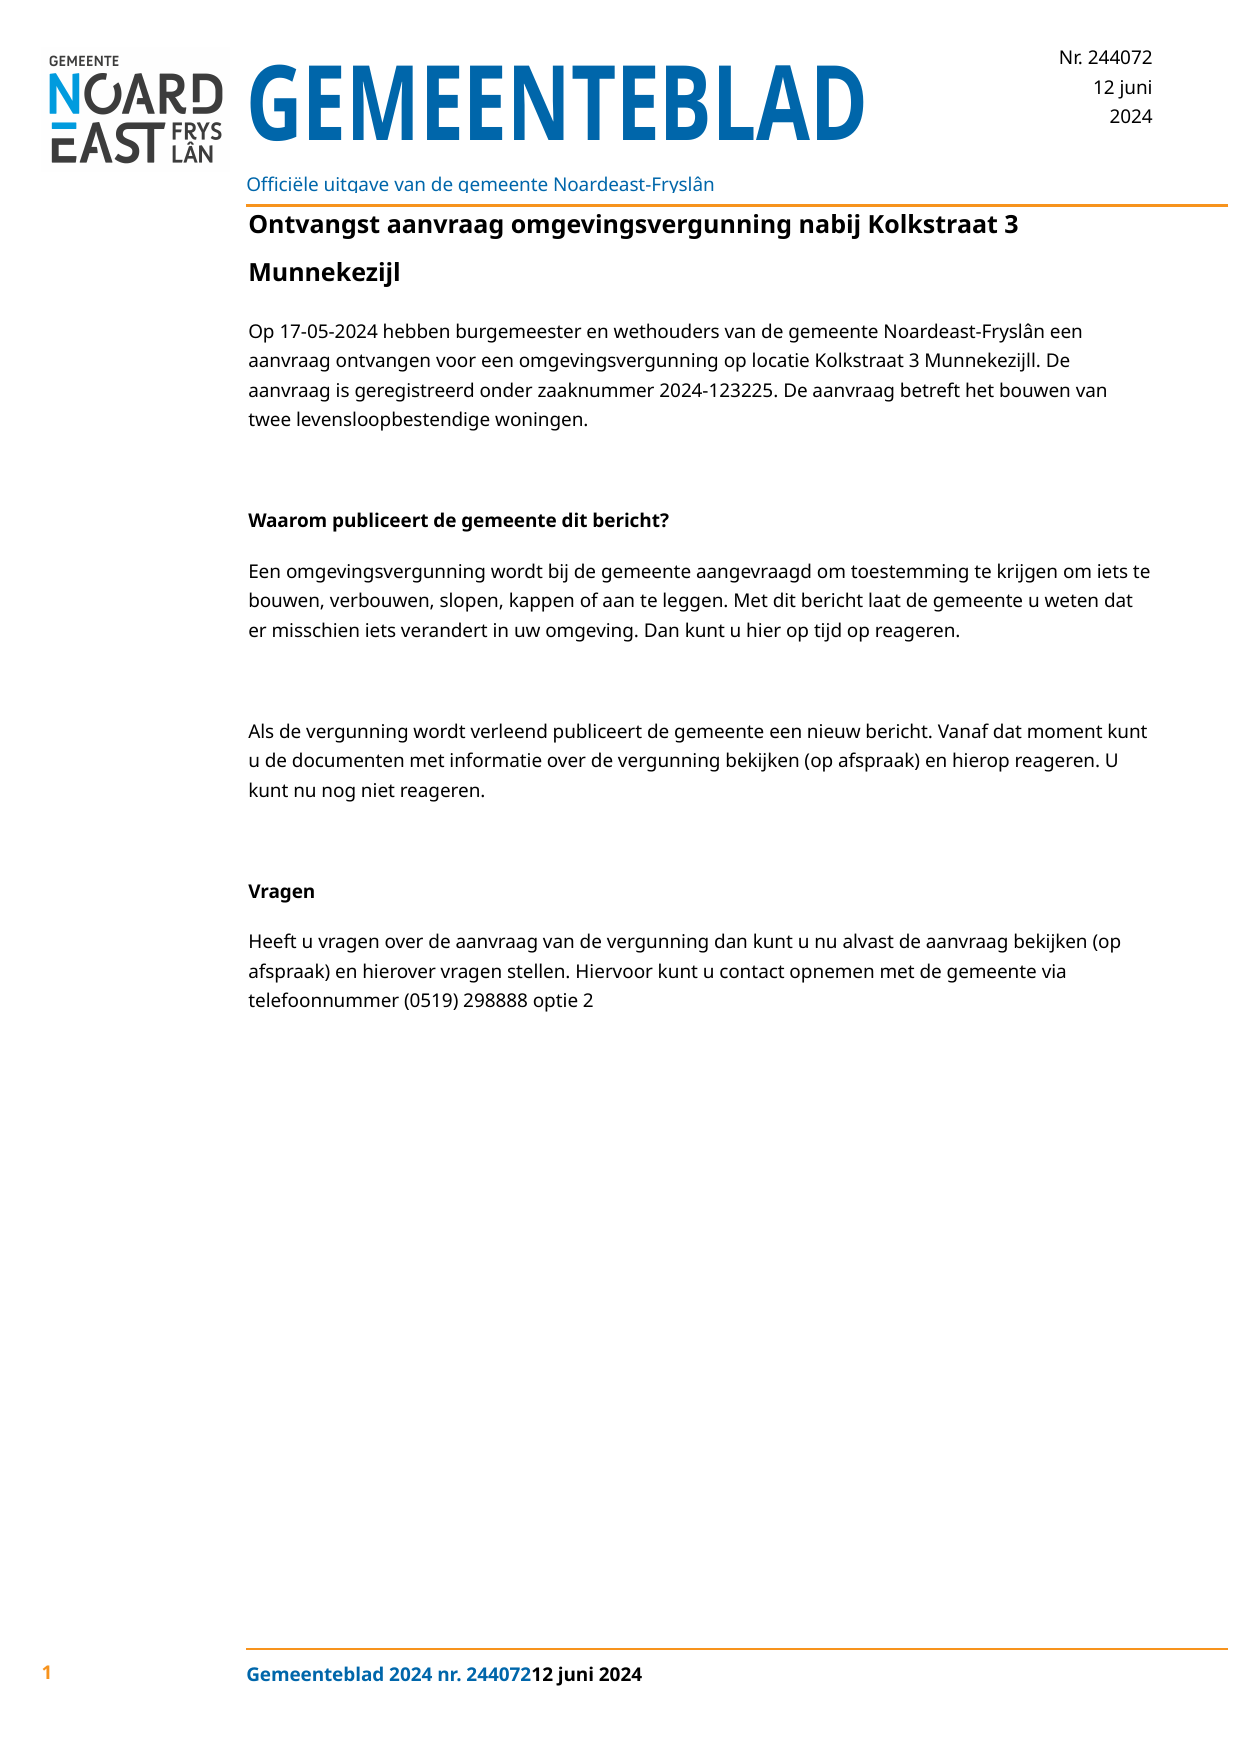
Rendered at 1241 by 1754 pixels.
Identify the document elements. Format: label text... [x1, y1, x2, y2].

text Heeft u vragen over de aanvraag van de vergunning dan kunt u nu alvast de aanvraag bekijken (op afspraak) en hierover vragen stellen. Hiervoor kunt u contact opnemen met de gemeente via telefoonnummer (0519) 298888 optie 2 [248, 928, 1152, 1013]
text Een omgevingsvergunning wordt bij de gemeente aangevraagd om toestemming te krijgen om iets te bouwen, verbouwen, slopen, kappen of aan te leggen. Met dit bericht laat de gemeente u weten dat er misschien iets verandert in uw omgeving. Dan kunt u hier op tijd op reageren. [248, 558, 1152, 643]
picture [41, 47, 231, 172]
text Vragen [248, 878, 1152, 904]
text Waarom publiceert de gemeente dit bericht? [248, 507, 1152, 533]
text Op 17-05-2024 hebben burgemeester en wethouders van de gemeente Noardeast-Fryslân een aanvraag ontvangen voor een omgevingsvergunning op locatie Kolkstraat 3 Munnekezijll. De aanvraag is geregistreerd onder zaaknummer 2024-123225. De aanvraag betreft het bouwen van twee levensloopbestendige woningen. [248, 318, 1152, 432]
text Ontvangst aanvraag omgevingsvergunning nabij Kolkstraat 3 Munnekezijl [248, 207, 1152, 288]
text Als de vergunning wordt verleend publiceert de gemeente een nieuw bericht. Vanaf dat moment kunt u de documenten met informatie over de vergunning bekijken (op afspraak) en hierop reageren. U kunt nu nog niet reageren. [248, 718, 1152, 803]
